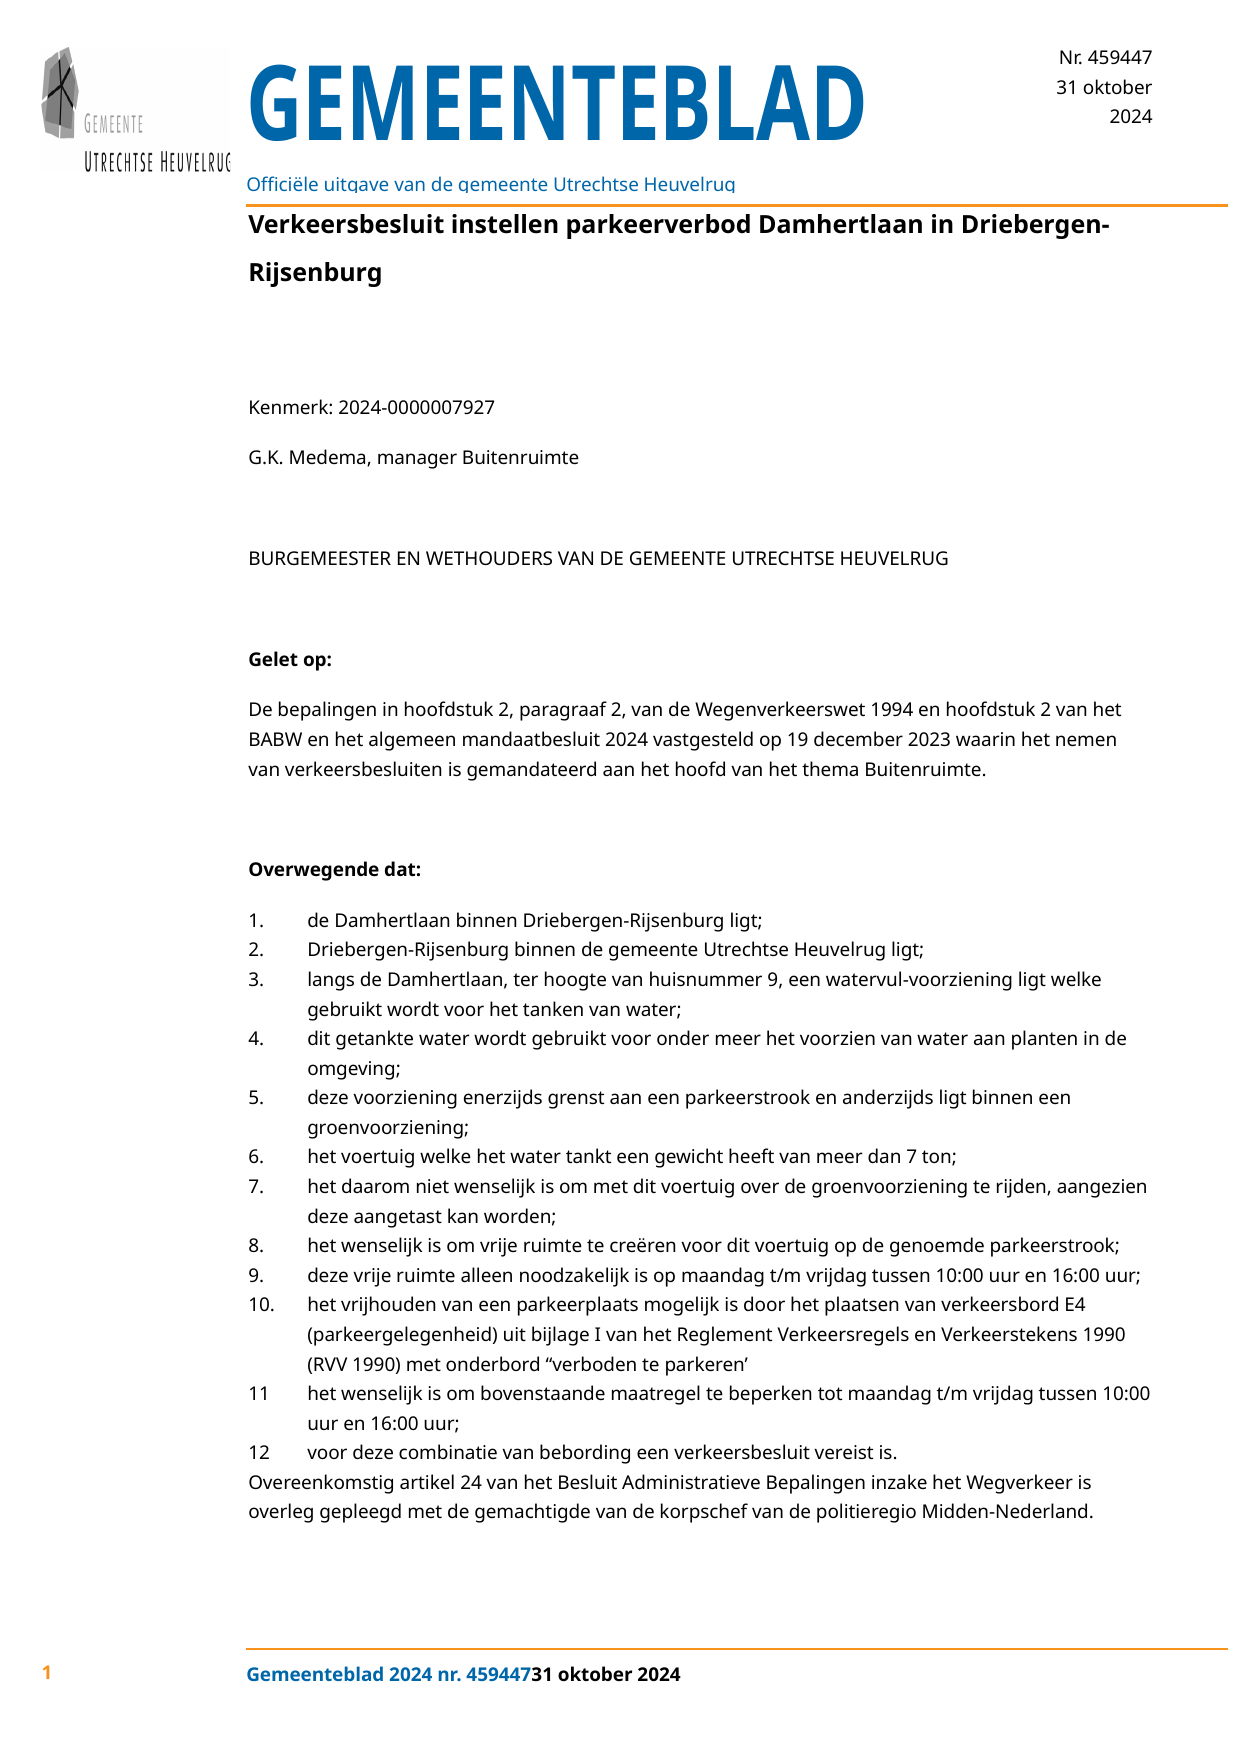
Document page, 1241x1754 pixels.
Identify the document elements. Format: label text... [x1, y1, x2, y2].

list de Damhertlaan binnen Driebergen-Rijsenburg ligt; [248, 907, 1152, 933]
list het wenselijk is om vrije ruimte te creëren voor dit voertuig op de genoemde parkeerstrook; [248, 1232, 1152, 1258]
list voor deze combinatie van bebording een verkeersbesluit vereist is. [248, 1439, 1152, 1465]
picture [41, 47, 231, 172]
text Kenmerk: 2024-0000007927 [248, 394, 1152, 420]
list het voertuig welke het water tankt een gewicht heeft van meer dan 7 ton; [248, 1144, 1152, 1169]
list het vrijhouden van een parkeerplaats mogelijk is door het plaatsen van verkeersbord E4 (parkeergelegenheid) uit bijlage I van het Reglement Verkeersregels en Verkeerstekens 1990 (RVV 1990) met onderbord “verboden te parkeren’ [248, 1292, 1152, 1376]
text Overwegende dat: [248, 857, 1152, 882]
text Overeenkomstig artikel 24 van het Besluit Administratieve Bepalingen inzake het Wegverkeer is overleg gepleegd met de gemachtigde van de korpschef van de politieregio Midden-Nederland. [248, 1469, 1152, 1524]
text Gelet op: [248, 646, 1152, 672]
list deze vrije ruimte alleen noodzakelijk is op maandag t/m vrijdag tussen 10:00 uur en 16:00 uur; [248, 1262, 1152, 1288]
list langs de Damhertlaan, ter hoogte van huisnummer 9, een watervul-voorziening ligt welke gebruikt wordt voor het tanken van water; [248, 966, 1152, 1021]
list dit getankte water wordt gebruikt voor onder meer het voorzien van water aan planten in de omgeving; [248, 1025, 1152, 1081]
text De bepalingen in hoofdstuk 2, paragraaf 2, van de Wegenverkeerswet 1994 en hoofdstuk 2 van het BABW en het algemeen mandaatbesluit 2024 vastgesteld op 19 december 2023 waarin het nemen van verkeersbesluiten is gemandateerd aan het hoofd van het thema Buitenruimte. [248, 697, 1152, 781]
list deze voorziening enerzijds grenst aan een parkeerstrook en anderzijds ligt binnen een groenvoorziening; [248, 1084, 1152, 1140]
list het wenselijk is om bovenstaande maatregel te beperken tot maandag t/m vrijdag tussen 10:00 uur en 16:00 uur; [248, 1380, 1152, 1436]
text G.K. Medema, manager Buitenruimte [248, 444, 1152, 470]
list het daarom niet wenselijk is om met dit voertuig over de groenvoorziening te rijden, aangezien deze aangetast kan worden; [248, 1173, 1152, 1228]
list Driebergen-Rijsenburg binnen de gemeente Utrechtse Heuvelrug ligt; [248, 937, 1152, 962]
text BURGEMEESTER EN WETHOUDERS VAN DE GEMEENTE UTRECHTSE HEUVELRUG [248, 545, 1152, 571]
text Verkeersbesluit instellen parkeerverbod Damhertlaan in Driebergen-Rijsenburg [248, 207, 1152, 288]
